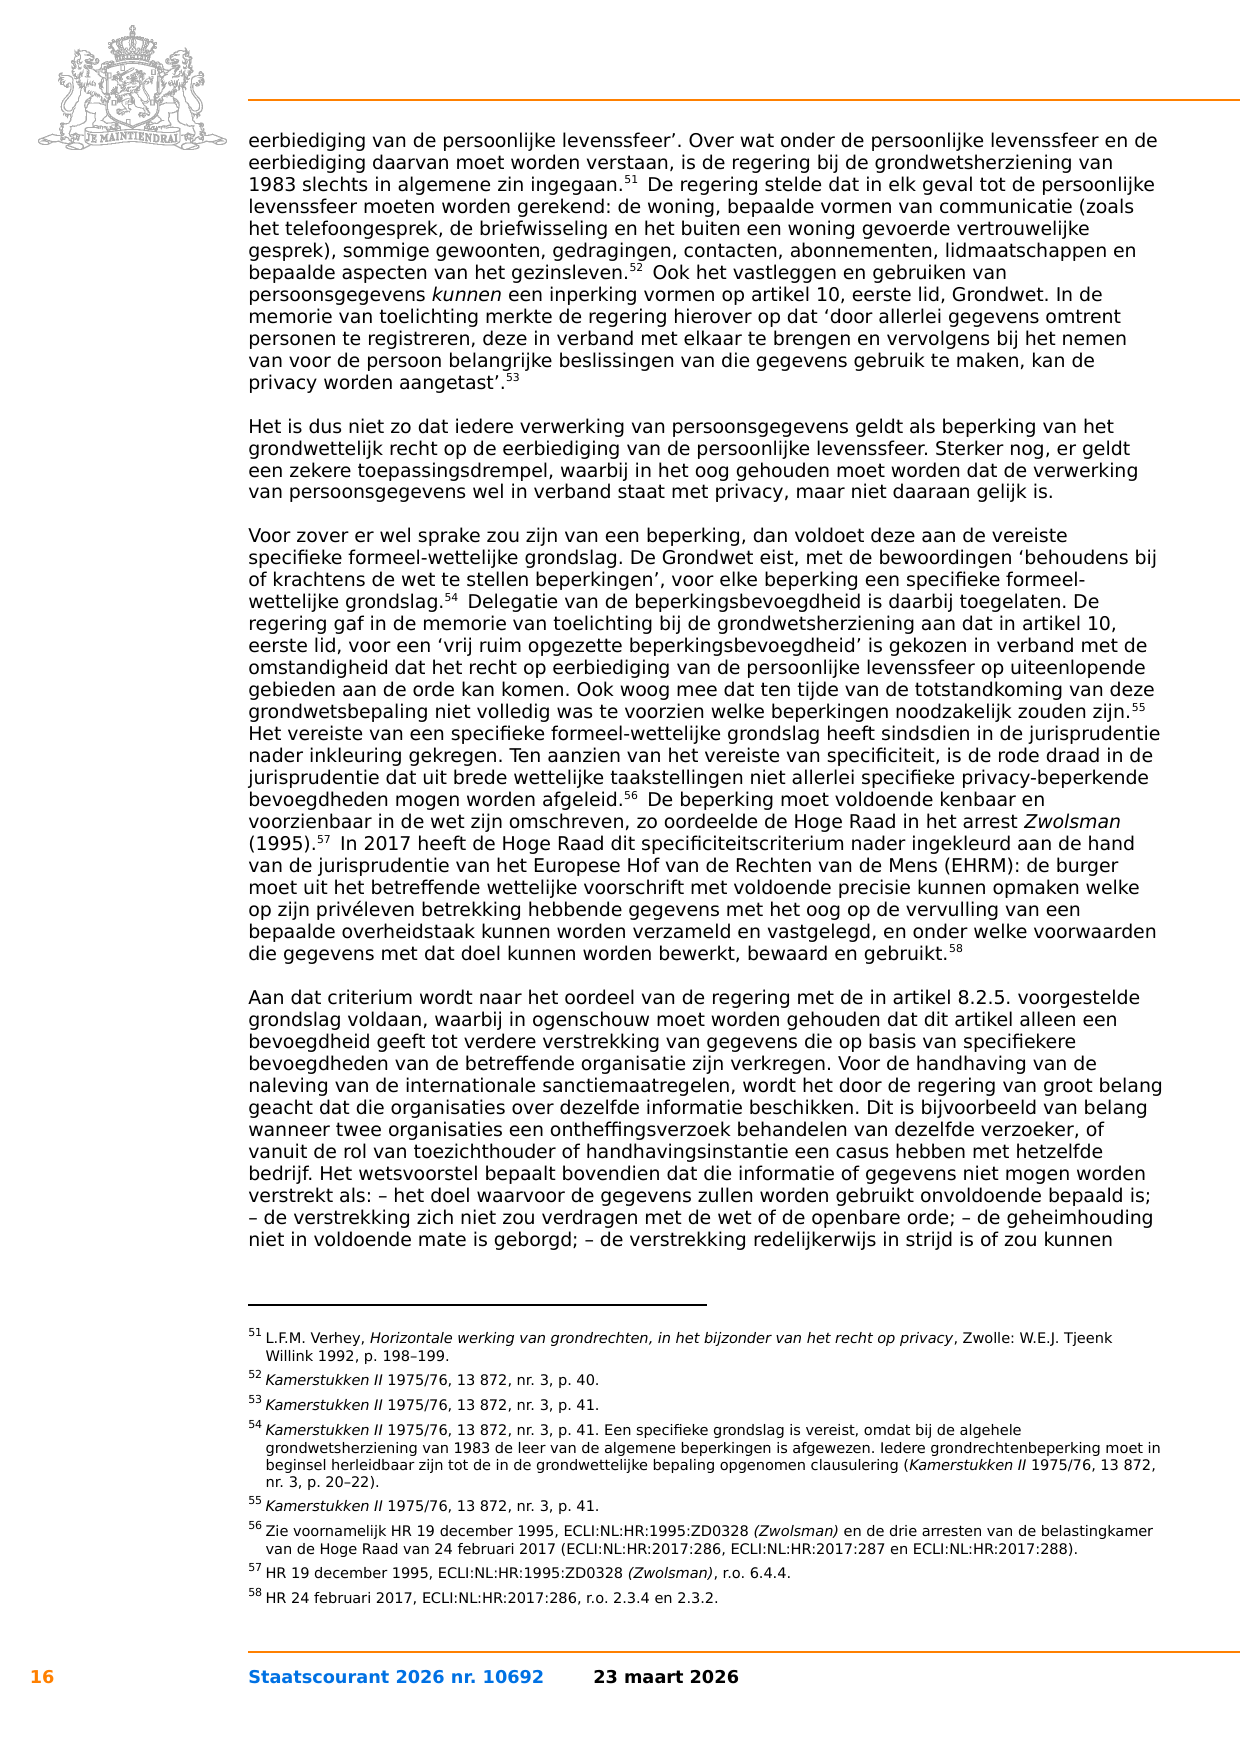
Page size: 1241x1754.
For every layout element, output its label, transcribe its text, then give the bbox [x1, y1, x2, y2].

text Kamerstukken II 1975/76, 13 872, nr. 3, p. 41. [248, 1494, 1163, 1516]
text Kamerstukken II 1975/76, 13 872, nr. 3, p. 41. Een specifieke grondslag is vereist, omdat bij de algehele grondwetsherziening van 1983 de leer van de algemene beperkingen is afgewezen. Iedere grondrechtenbeperking moet in beginsel herleidbaar zijn tot de in de grondwettelijke bepaling opgenomen clausulering (Kamerstukken II 1975/76, 13 872, nr. 3, p. 20–22). [248, 1418, 1163, 1491]
text Voor zover er wel sprake zou zijn van een beperking, dan voldoet deze aan de vereiste specifieke formeel-wettelijke grondslag. De Grondwet eist, met de bewoordingen ‘behoudens bij of krachtens de wet te stellen beperkingen’, voor elke beperking een specifieke formeel-wettelijke grondslag. Delegatie van de beperkingsbevoegdheid is daarbij toegelaten. De regering gaf in de memorie van toelichting bij de grondwetsherziening aan dat in artikel 10, eerste lid, voor een ‘vrij ruim opgezette beperkingsbevoegdheid’ is gekozen in verband met de omstandigheid dat het recht op eerbiediging van de persoonlijke levenssfeer op uiteenlopende gebieden aan de orde kan komen. Ook woog mee dat ten tijde van de totstandkoming van deze grondwetsbepaling niet volledig was te voorzien welke beperkingen noodzakelijk zouden zijn. Het vereiste van een specifieke formeel-wettelijke grondslag heeft sindsdien in de jurisprudentie nader inkleuring gekregen. Ten aanzien van het vereiste van specificiteit, is de rode draad in de jurisprudentie dat uit brede wettelijke taakstellingen niet allerlei specifieke privacy-beperkende bevoegdheden mogen worden afgeleid. De beperking moet voldoende kenbaar en voorzienbaar in de wet zijn omschreven, zo oordeelde de Hoge Raad in het arrest Zwolsman (1995). In 2017 heeft de Hoge Raad dit specificiteitscriterium nader ingekleurd aan de hand van de jurisprudentie van het Europese Hof van de Rechten van de Mens (EHRM): de burger moet uit het betreffende wettelijke voorschrift met voldoende precisie kunnen opmaken welke op zijn privéleven betrekking hebbende gegevens met het oog op de vervulling van een bepaalde overheidstaak kunnen worden verzameld en vastgelegd, en onder welke voorwaarden die gegevens met dat doel kunnen worden bewerkt, bewaard en gebruikt. [248, 525, 1163, 965]
text Kamerstukken II 1975/76, 13 872, nr. 3, p. 40. [248, 1368, 1163, 1390]
text eerbiediging van de persoonlijke levenssfeer’. Over wat onder de persoonlijke levenssfeer en de eerbiediging daarvan moet worden verstaan, is de regering bij de grondwetsherziening van 1983 slechts in algemene zin ingegaan. De regering stelde dat in elk geval tot de persoonlijke levenssfeer moeten worden gerekend: de woning, bepaalde vormen van communicatie (zoals het telefoongesprek, de briefwisseling en het buiten een woning gevoerde vertrouwelijke gesprek), sommige gewoonten, gedragingen, contacten, abonnementen, lidmaatschappen en bepaalde aspecten van het gezinsleven. Ook het vastleggen en gebruiken van persoonsgegevens kunnen een inperking vormen op artikel 10, eerste lid, Grondwet. In de memorie van toelichting merkte de regering hierover op dat ‘door allerlei gegevens omtrent personen te registreren, deze in verband met elkaar te brengen en vervolgens bij het nemen van voor de persoon belangrijke beslissingen van die gegevens gebruik te maken, kan de privacy worden aangetast’. [248, 130, 1163, 394]
text HR 19 december 1995, ECLI:NL:HR:1995:ZD0328 (Zwolsman), r.o. 6.4.4. [248, 1561, 1163, 1583]
text HR 24 februari 2017, ECLI:NL:HR:2017:286, r.o. 2.3.4 en 2.3.2. [248, 1586, 1163, 1608]
text Zie voornamelijk HR 19 december 1995, ECLI:NL:HR:1995:ZD0328 (Zwolsman) en de drie arresten van de belastingkamer van de Hoge Raad van 24 februari 2017 (ECLI:NL:HR:2017:286, ECLI:NL:HR:2017:287 en ECLI:NL:HR:2017:288). [248, 1519, 1163, 1558]
text Aan dat criterium wordt naar het oordeel van de regering met de in artikel 8.2.5. voorgestelde grondslag voldaan, waarbij in ogenschouw moet worden gehouden dat dit artikel alleen een bevoegdheid geeft tot verdere verstrekking van gegevens die op basis van specifiekere bevoegdheden van de betreffende organisatie zijn verkregen. Voor de handhaving van de naleving van de internationale sanctiemaatregelen, wordt het door de regering van groot belang geacht dat die organisaties over dezelfde informatie beschikken. Dit is bijvoorbeeld van belang wanneer twee organisaties een ontheffingsverzoek behandelen van dezelfde verzoeker, of vanuit de rol van toezichthouder of handhavingsinstantie een casus hebben met hetzelfde bedrijf. Het wetsvoorstel bepaalt bovendien dat die informatie of gegevens niet mogen worden verstrekt als: – het doel waarvoor de gegevens zullen worden gebruikt onvoldoende bepaald is; – de verstrekking zich niet zou verdragen met de wet of de openbare orde; – de geheimhouding niet in voldoende mate is geborgd; – de verstrekking redelijkerwijs in strijd is of zou kunnen [248, 987, 1163, 1251]
text L.F.M. Verhey, Horizontale werking van grondrechten, in het bijzonder van het recht op privacy, Zwolle: W.E.J. Tjeenk Willink 1992, p. 198–199. [248, 1326, 1163, 1365]
picture [38, 25, 227, 150]
text Kamerstukken II 1975/76, 13 872, nr. 3, p. 41. [248, 1393, 1163, 1415]
text Het is dus niet zo dat iedere verwerking van persoonsgegevens geldt als beperking van het grondwettelijk recht op de eerbiediging van de persoonlijke levenssfeer. Sterker nog, er geldt een zekere toepassingsdrempel, waarbij in het oog gehouden moet worden dat de verwerking van persoonsgegevens wel in verband staat met privacy, maar niet daaraan gelijk is. [248, 416, 1163, 503]
